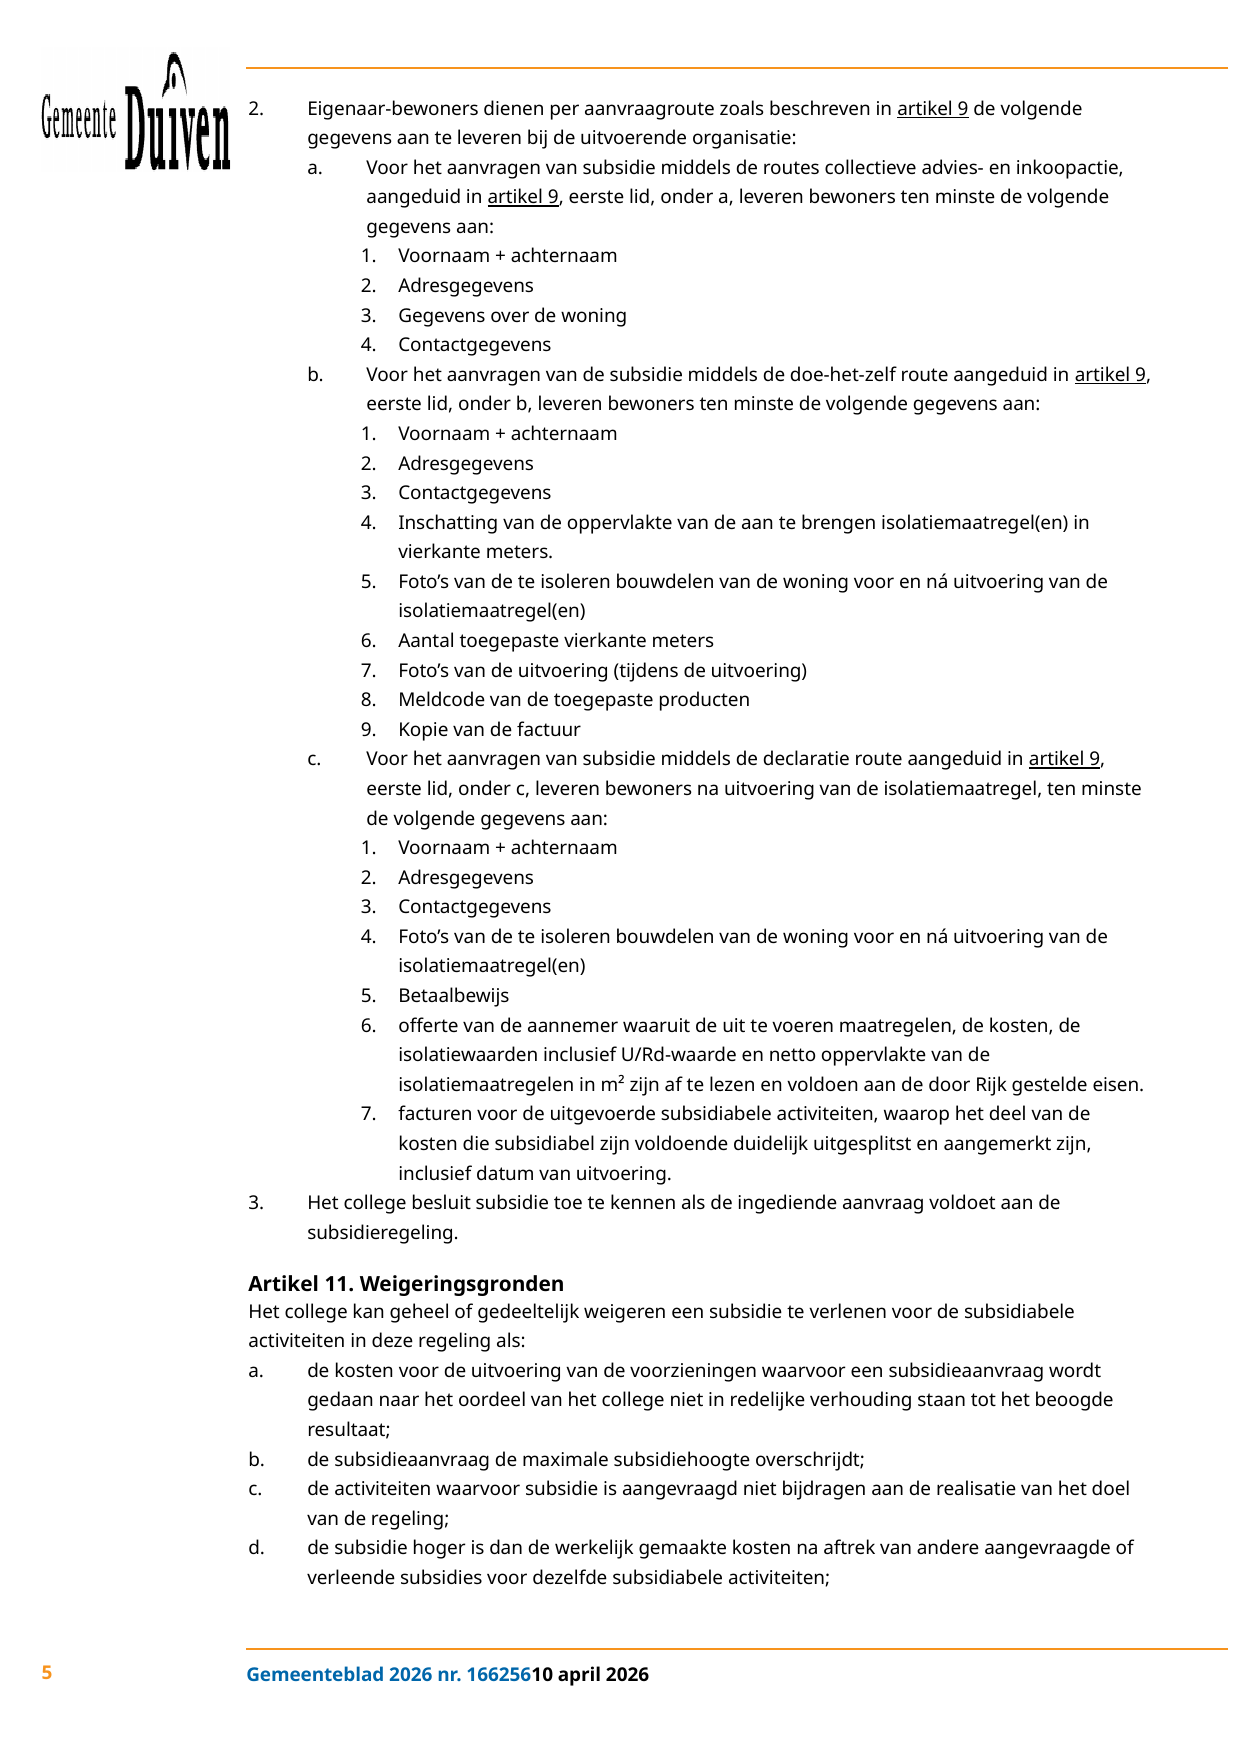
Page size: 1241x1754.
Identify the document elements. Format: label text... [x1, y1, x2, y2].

text Artikel 11. Weigeringsgronden [248, 1269, 1152, 1298]
list Foto’s van de uitvoering (tijdens de uitvoering) [361, 657, 1152, 683]
text Het college kan geheel of gedeeltelijk weigeren een subsidie te verlenen voor de subsidiabele activiteiten in deze regeling als: [248, 1298, 1152, 1353]
list Contactgegevens [361, 331, 1152, 357]
list facturen voor de uitgevoerde subsidiabele activiteiten, waarop het deel van de kosten die subsidiabel zijn voldoende duidelijk uitgesplitst en aangemerkt zijn, inclusief datum van uitvoering. [361, 1101, 1152, 1186]
list Meldcode van de toegepaste producten [361, 686, 1152, 712]
list de activiteiten waarvoor subsidie is aangevraagd niet bijdragen aan de realisatie van het doel van de regeling; [248, 1475, 1152, 1531]
list Voornaam + achternaam [361, 420, 1152, 446]
list Adresgegevens [361, 272, 1152, 298]
list de kosten voor de uitvoering van de voorzieningen waarvoor een subsidieaanvraag wordt gedaan naar het oordeel van het college niet in redelijke verhouding staan tot het beoogde resultaat; [248, 1357, 1152, 1442]
list Contactgegevens [361, 893, 1152, 919]
list de subsidie hoger is dan de werkelijk gemaakte kosten na aftrek van andere aangevraagde of verleende subsidies voor dezelfde subsidiabele activiteiten; [248, 1534, 1152, 1590]
list Adresgegevens [361, 450, 1152, 476]
list Voornaam + achternaam [361, 834, 1152, 860]
list Foto’s van de te isoleren bouwdelen van de woning voor en ná uitvoering van de isolatiemaatregel(en) [361, 568, 1152, 623]
list Kopie van de factuur [361, 716, 1152, 742]
picture [41, 47, 231, 172]
list Contactgegevens [361, 479, 1152, 505]
list Voor het aanvragen van subsidie middels de routes collectieve advies- en inkoopactie, aangeduid in artikel 9, eerste lid, onder a, leveren bewoners ten minste de volgende gegevens aan: [307, 154, 1152, 239]
list Betaalbewijs [361, 982, 1152, 1008]
list Eigenaar-bewoners dienen per aanvraagroute zoals beschreven in artikel 9 de volgende gegevens aan te leveren bij de uitvoerende organisatie: [248, 95, 1152, 150]
list Voor het aanvragen van subsidie middels de declaratie route aangeduid in artikel 9, eerste lid, onder c, leveren bewoners na uitvoering van de isolatiemaatregel, ten minste de volgende gegevens aan: [307, 746, 1152, 831]
list Aantal toegepaste vierkante meters [361, 627, 1152, 653]
list Inschatting van de oppervlakte van de aan te brengen isolatiemaatregel(en) in vierkante meters. [361, 509, 1152, 564]
list Voornaam + achternaam [361, 243, 1152, 268]
list offerte van de aannemer waaruit de uit te voeren maatregelen, de kosten, de isolatiewaarden inclusief U/Rd-waarde en netto oppervlakte van de isolatiemaatregelen in m² zijn af te lezen en voldoen aan de door Rijk gestelde eisen. [361, 1012, 1152, 1097]
list Foto’s van de te isoleren bouwdelen van de woning voor en ná uitvoering van de isolatiemaatregel(en) [361, 923, 1152, 978]
list Gegevens over de woning [361, 302, 1152, 328]
list de subsidieaanvraag de maximale subsidiehoogte overschrijdt; [248, 1446, 1152, 1471]
list Voor het aanvragen van de subsidie middels de doe-het-zelf route aangeduid in artikel 9, eerste lid, onder b, leveren bewoners ten minste de volgende gegevens aan: [307, 361, 1152, 416]
list Het college besluit subsidie toe te kennen als de ingediende aanvraag voldoet aan de subsidieregeling. [248, 1189, 1152, 1245]
list Adresgegevens [361, 864, 1152, 890]
